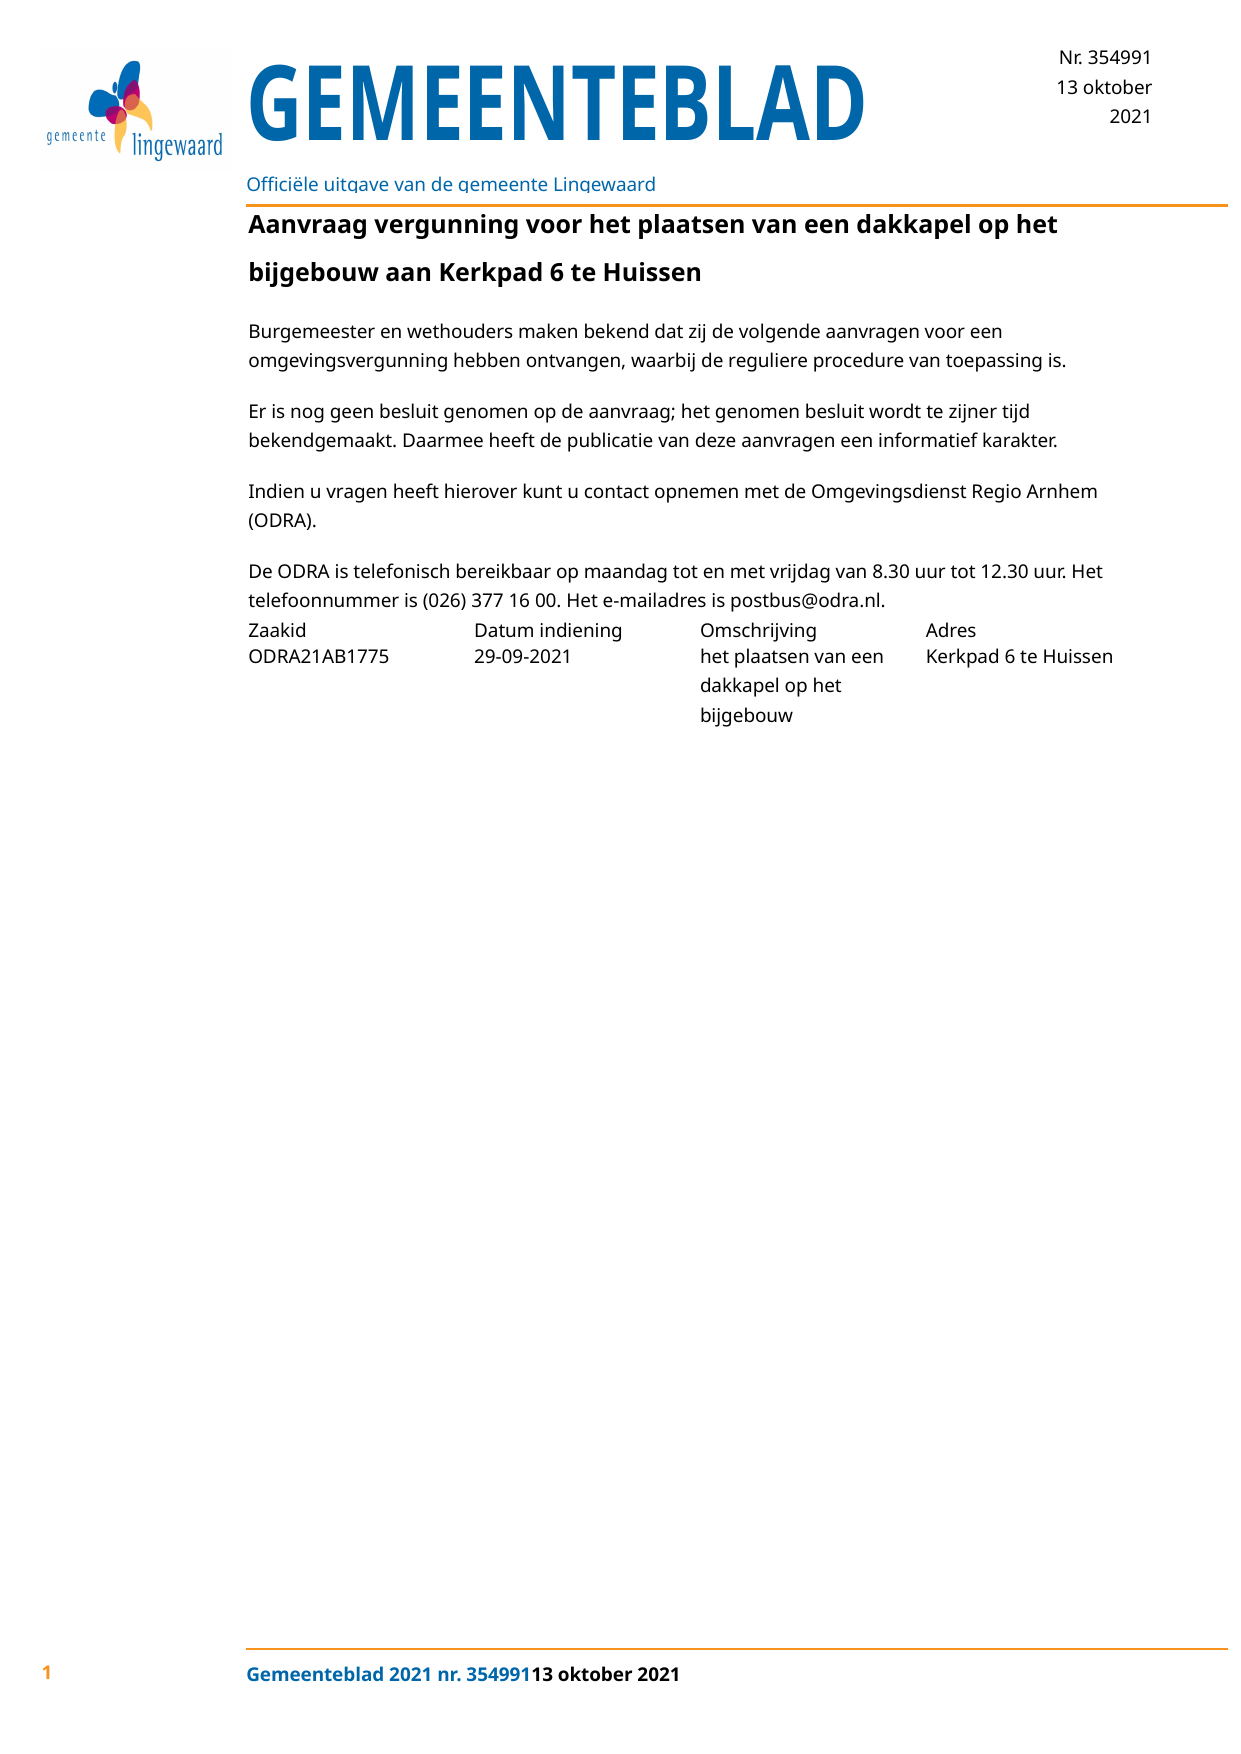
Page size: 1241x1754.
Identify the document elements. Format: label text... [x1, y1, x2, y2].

text De ODRA is telefonisch bereikbaar op maandag tot en met vrijdag van 8.30 uur tot 12.30 uur. Het telefoonnummer is (026) 377 16 00. Het e-mailadres is postbus@odra.nl. [248, 558, 1152, 613]
table_cell Kerkpad 6 te Huissen [926, 643, 1152, 728]
table_cell het plaatsen van een dakkapel op het bijgebouw [700, 643, 926, 728]
table_cell 29-09-2021 [474, 643, 700, 728]
table_header Adres [926, 617, 1152, 643]
text Burgemeester en wethouders maken bekend dat zij de volgende aanvragen voor een omgevingsvergunning hebben ontvangen, waarbij de reguliere procedure van toepassing is. [248, 318, 1152, 373]
text Er is nog geen besluit genomen op de aanvraag; het genomen besluit wordt te zijner tijd bekendgemaakt. Daarmee heeft de publicatie van deze aanvragen een informatief karakter. [248, 398, 1152, 453]
text Aanvraag vergunning voor het plaatsen van een dakkapel op het bijgebouw aan Kerkpad 6 te Huissen [248, 207, 1152, 288]
table_cell ODRA21AB1775 [248, 643, 474, 728]
table_header Zaakid [248, 617, 474, 643]
picture [41, 47, 231, 172]
table_header Omschrijving [700, 617, 926, 643]
table_header Datum indiening [474, 617, 700, 643]
text Indien u vragen heeft hierover kunt u contact opnemen met de Omgevingsdienst Regio Arnhem (ODRA). [248, 478, 1152, 533]
